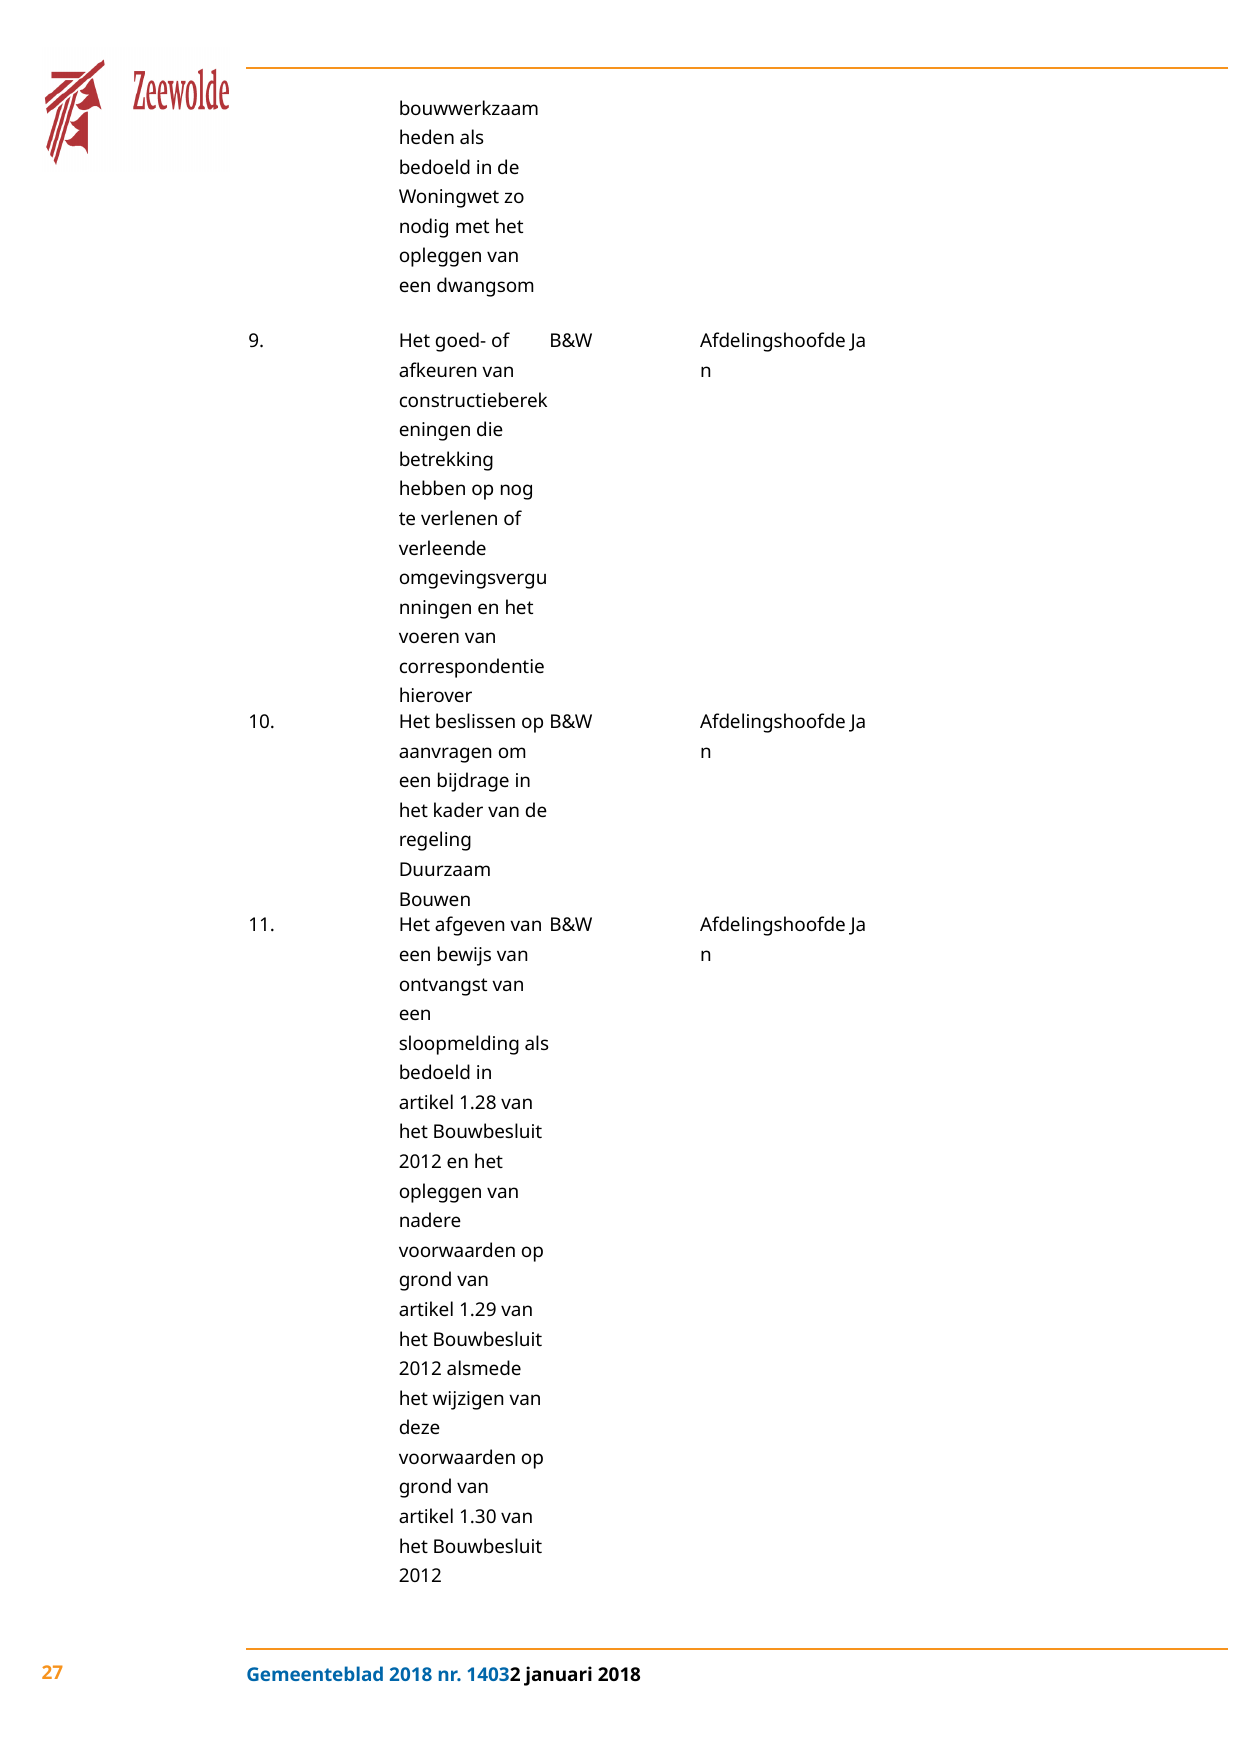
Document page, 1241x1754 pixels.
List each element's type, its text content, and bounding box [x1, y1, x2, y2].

table_cell B&W [549, 708, 700, 912]
picture [41, 47, 231, 172]
table_cell Het beslissen op aanvragen om een bijdrage in het kader van de regeling Duurzaam Bouwen [399, 708, 549, 912]
table_cell [700, 95, 850, 328]
table_cell [248, 95, 398, 328]
table_cell B&W [549, 328, 700, 708]
table_cell [549, 95, 700, 328]
table_cell [1001, 95, 1152, 328]
table_cell Het goed- of afkeuren van constructieberekeningen die betrekking hebben op nog te verlenen of verleende omgevingsvergunningen en het voeren van correspon­dentie hierover [399, 328, 549, 708]
table_cell Afdelingshoofden [700, 708, 850, 912]
table_cell [1001, 328, 1152, 708]
table_cell Ja [850, 708, 1001, 912]
table_cell Ja [850, 328, 1001, 708]
table_cell [850, 95, 1001, 328]
table_cell [1001, 912, 1152, 1588]
table_cell B&W [549, 912, 700, 1588]
table_cell Ja [850, 912, 1001, 1588]
table_cell bouwwerkzaamheden als bedoeld in de Woningwet zo nodig met het opleggen van een dwangsom [399, 95, 549, 328]
table_cell [248, 708, 398, 912]
table_cell Het afgeven van een bewijs van ontvangst van een sloopmelding als bedoeld in artikel 1.28 van het Bouwbesluit 2012 en het opleggen van nadere voorwaarden op grond van artikel 1.29 van het Bouwbesluit 2012 alsmede het wijzigen van deze voorwaarden op grond van artikel 1.30 van het Bouwbesluit 2012 [399, 912, 549, 1588]
table_cell Afdelingshoofden [700, 912, 850, 1588]
table_cell Afdelingshoofden [700, 328, 850, 708]
table_cell [248, 912, 398, 1588]
table_cell [1001, 708, 1152, 912]
table_cell [248, 328, 398, 708]
